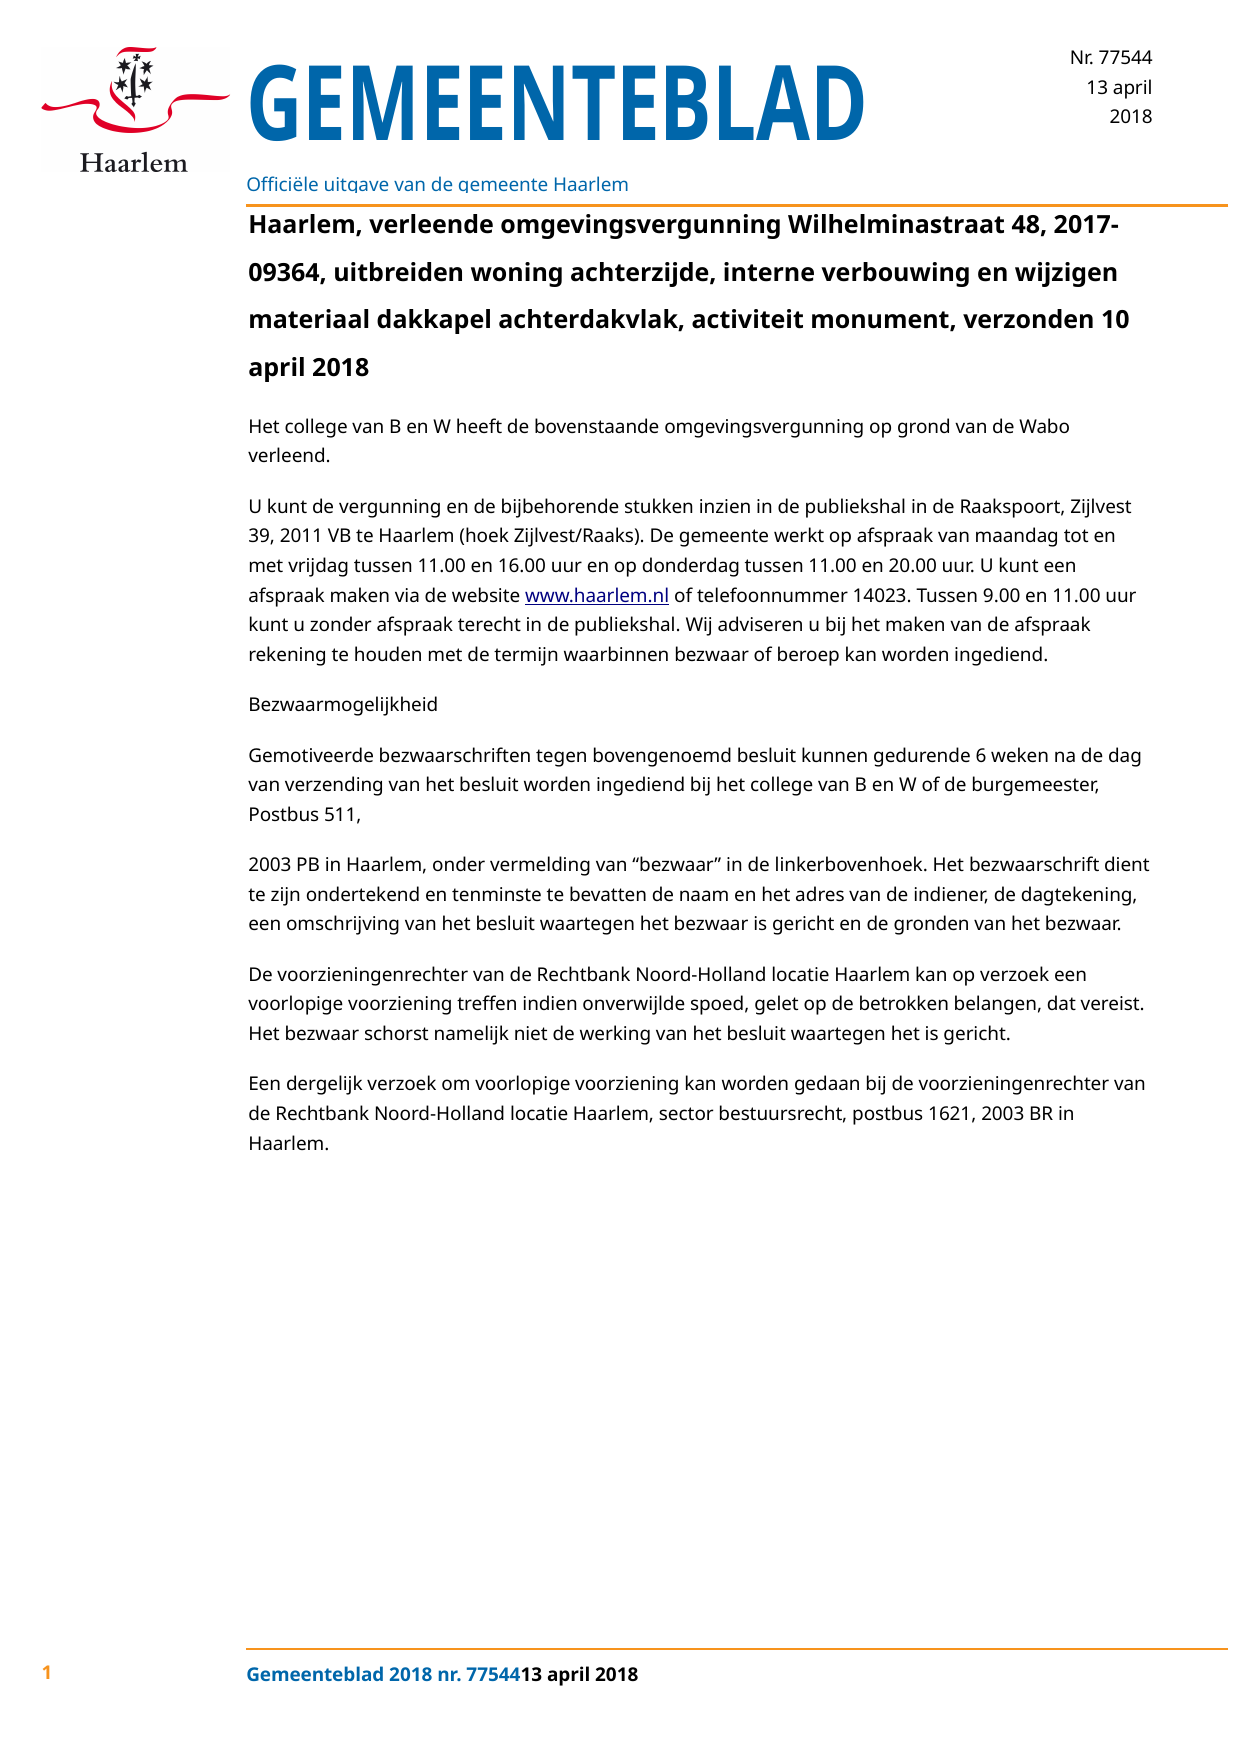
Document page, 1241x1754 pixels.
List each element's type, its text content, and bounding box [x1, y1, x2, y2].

text Een dergelijk verzoek om voorlopige voorziening kan worden gedaan bij de voorzieningenrechter van de Rechtbank Noord-Holland locatie Haarlem, sector bestuursrecht, postbus 1621, 2003 BR in Haarlem. [248, 1071, 1152, 1156]
text 2003 PB in Haarlem, onder vermelding van “bezwaar” in de linkerbovenhoek. Het bezwaarschrift dient te zijn ondertekend en tenminste te bevatten de naam en het adres van de indiener, de dagtekening, een omschrijving van het besluit waartegen het bezwaar is gericht en de gronden van het bezwaar. [248, 851, 1152, 936]
text Gemotiveerde bezwaarschriften tegen bovengenoemd besluit kunnen gedurende 6 weken na de dag van verzending van het besluit worden ingediend bij het college van B en W of de burgemeester, Postbus 511, [248, 742, 1152, 827]
text U kunt de vergunning en de bijbehorende stukken inzien in de publiekshal in de Raakspoort, Zijlvest 39, 2011 VB te Haarlem (hoek Zijlvest/Raaks). De gemeente werkt op afspraak van maandag tot en met vrijdag tussen 11.00 en 16.00 uur en op donderdag tussen 11.00 en 20.00 uur. U kunt een afspraak maken via de website www.haarlem.nl of telefoonnummer 14023. Tussen 9.00 en 11.00 uur kunt u zonder afspraak terecht in de publiekshal. Wij adviseren u bij het maken van de afspraak rekening te houden met de termijn waarbinnen bezwaar of beroep kan worden ingediend. [248, 493, 1152, 667]
text Bezwaarmogelijkheid [248, 691, 1152, 717]
text De voorzieningenrechter van de Rechtbank Noord-Holland locatie Haarlem kan op verzoek een voorlopige voorziening treffen indien onverwijlde spoed, gelet op de betrokken belangen, dat vereist. Het bezwaar schorst namelijk niet de werking van het besluit waartegen het is gericht. [248, 961, 1152, 1046]
picture [41, 47, 231, 172]
text Haarlem, verleende omgevingsvergunning Wilhelminastraat 48, 2017-09364, uitbreiden woning achterzijde, interne verbouwing en wijzigen materiaal dakkapel achterdakvlak, activiteit monument, verzonden 10 april 2018 [248, 207, 1152, 384]
text Het college van B en W heeft de bovenstaande omgevingsvergunning op grond van de Wabo verleend. [248, 413, 1152, 468]
